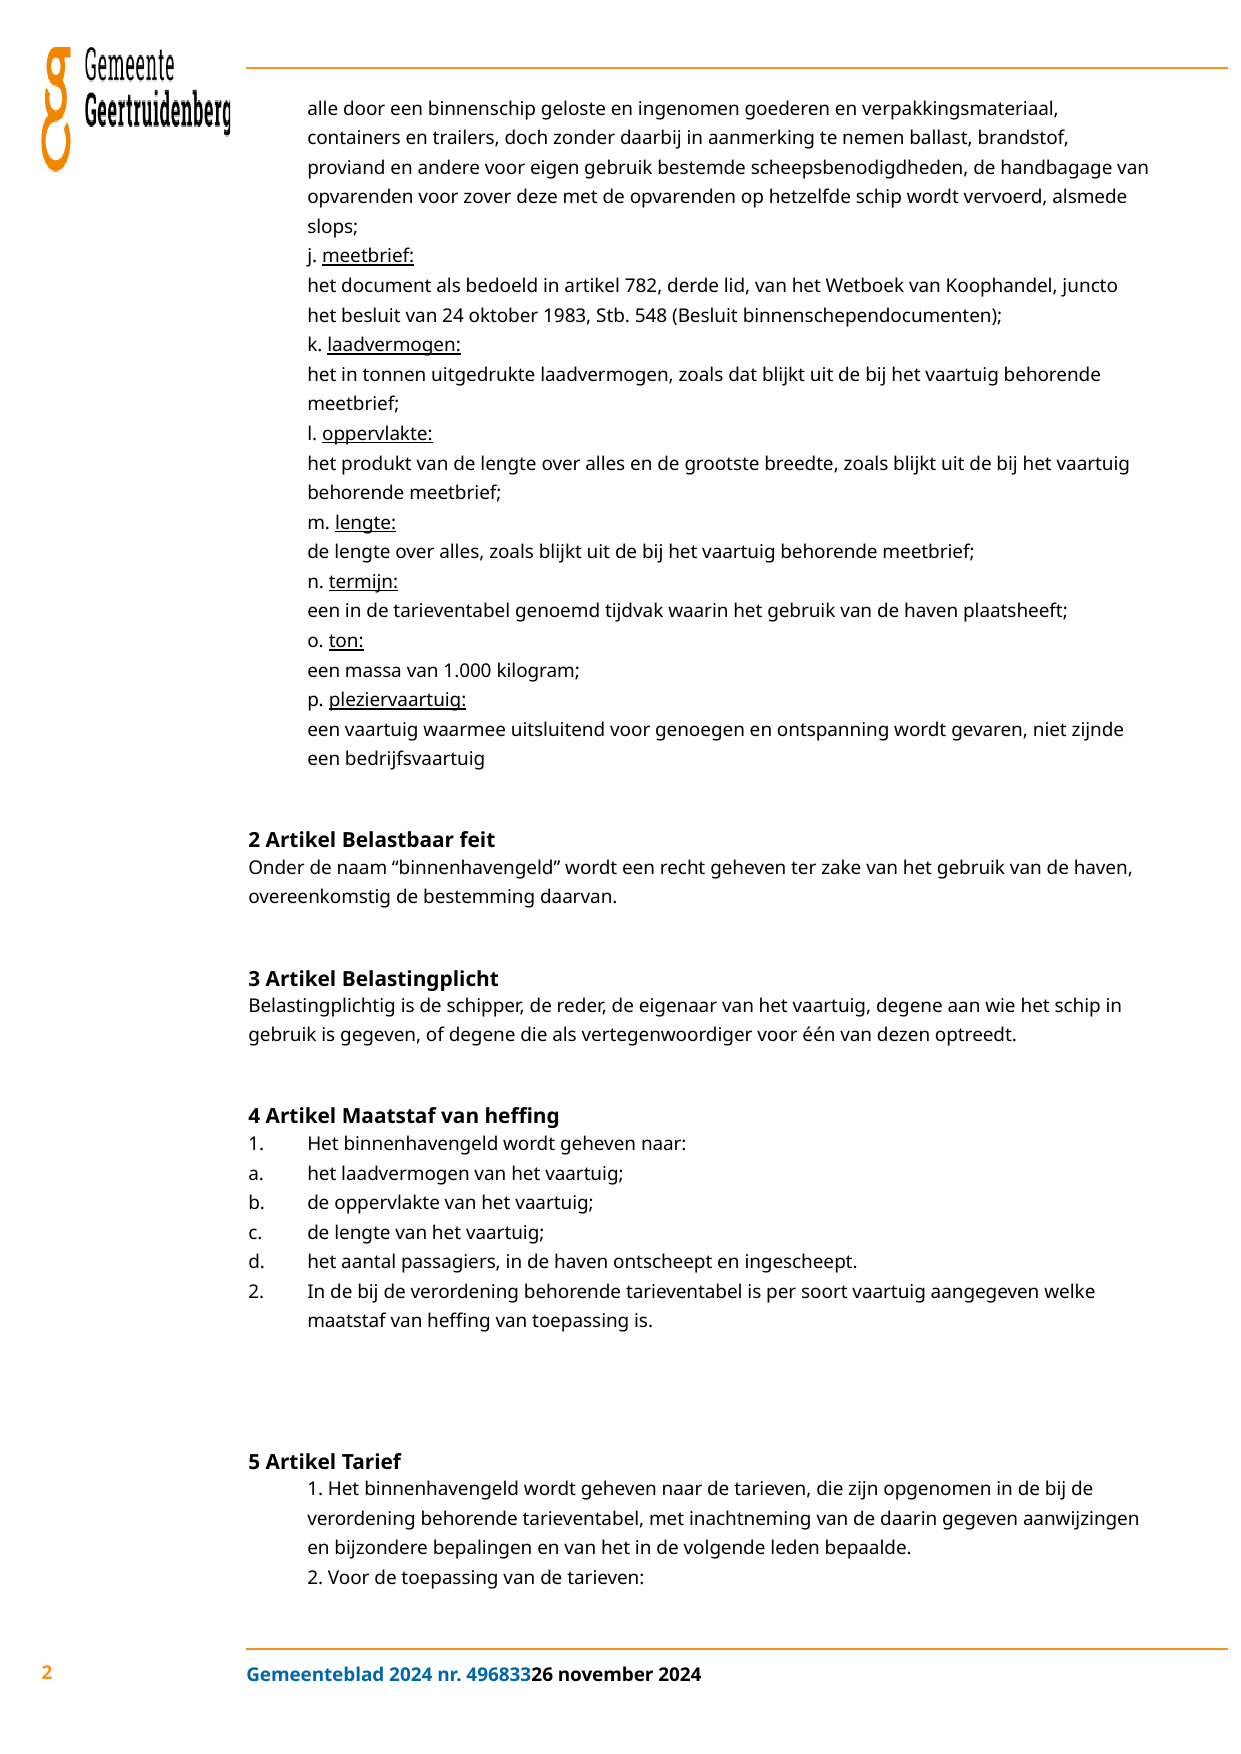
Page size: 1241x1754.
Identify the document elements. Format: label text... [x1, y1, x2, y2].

list alle door een binnenschip geloste en ingenomen goederen en verpakkingsmateriaal, containers en trailers, doch zonder daarbij in aanmerking te nemen ballast, brandstof, proviand en andere voor eigen gebruik bestemde scheepsbenodigdheden, de handbagage van opvarenden voor zover deze met de opvarenden op hetzelfde schip wordt vervoerd, alsmede slops; [248, 95, 1152, 239]
list Het binnenhavengeld wordt geheven naar: [248, 1130, 1152, 1156]
list de lengte van het vaartuig; [248, 1219, 1152, 1244]
list de lengte over alles, zoals blijkt uit de bij het vaartuig behorende meetbrief; [248, 538, 1152, 564]
list het produkt van de lengte over alles en de grootste breedte, zoals blijkt uit de bij het vaartuig behorende meetbrief; [248, 450, 1152, 505]
list 2. Voor de toepassing van de tarieven: [248, 1564, 1152, 1590]
list l. oppervlakte: [248, 420, 1152, 446]
text 5 Artikel Tarief [248, 1447, 1152, 1475]
list een vaartuig waarmee uitsluitend voor genoegen en ontspanning wordt gevaren, niet zijnde een bedrijfsvaartuig [248, 716, 1152, 771]
list In de bij de verordening behorende tarieventabel is per soort vaartuig aangegeven welke maatstaf van heffing van toepassing is. [248, 1278, 1152, 1333]
list het laadvermogen van het vaartuig; [248, 1160, 1152, 1185]
text 4 Artikel Maatstaf van heffing [248, 1102, 1152, 1130]
list de oppervlakte van het vaartuig; [248, 1189, 1152, 1215]
list p. pleziervaartuig: [248, 686, 1152, 712]
list het aantal passagiers, in de haven ontscheept en ingescheept. [248, 1248, 1152, 1274]
text 3 Artikel Belastingplicht [248, 964, 1152, 992]
list o. ton: [248, 627, 1152, 653]
list k. laadvermogen: [248, 331, 1152, 357]
list een in de tarieventabel genoemd tijdvak waarin het gebruik van de haven plaatsheeft; [248, 598, 1152, 623]
list een massa van 1.000 kilogram; [248, 657, 1152, 683]
text 2 Artikel Belastbaar feit [248, 826, 1152, 854]
list het document als bedoeld in artikel 782, derde lid, van het Wetboek van Koophandel, juncto het besluit van 24 oktober 1983, Stb. 548 (Besluit binnenschependocumenten); [248, 272, 1152, 328]
list n. termijn: [248, 568, 1152, 594]
text Belastingplichtig is de schipper, de reder, de eigenaar van het vaartuig, degene aan wie het schip in gebruik is gegeven, of degene die als vertegenwoordiger voor één van dezen optreedt. [248, 992, 1152, 1047]
list het in tonnen uitgedrukte laadvermogen, zoals dat blijkt uit de bij het vaartuig behorende meetbrief; [248, 361, 1152, 416]
picture [41, 47, 231, 172]
text Onder de naam “binnenhavengeld” wordt een recht geheven ter zake van het gebruik van de haven, overeenkomstig de bestemming daarvan. [248, 854, 1152, 909]
list m. lengte: [248, 509, 1152, 535]
list 1. Het binnenhavengeld wordt geheven naar de tarieven, die zijn opgenomen in de bij de verordening behorende tarieventabel, met inachtneming van de daarin gegeven aanwijzingen en bijzondere bepalingen en van het in de volgende leden bepaalde. [248, 1475, 1152, 1560]
list j. meetbrief: [248, 243, 1152, 268]
